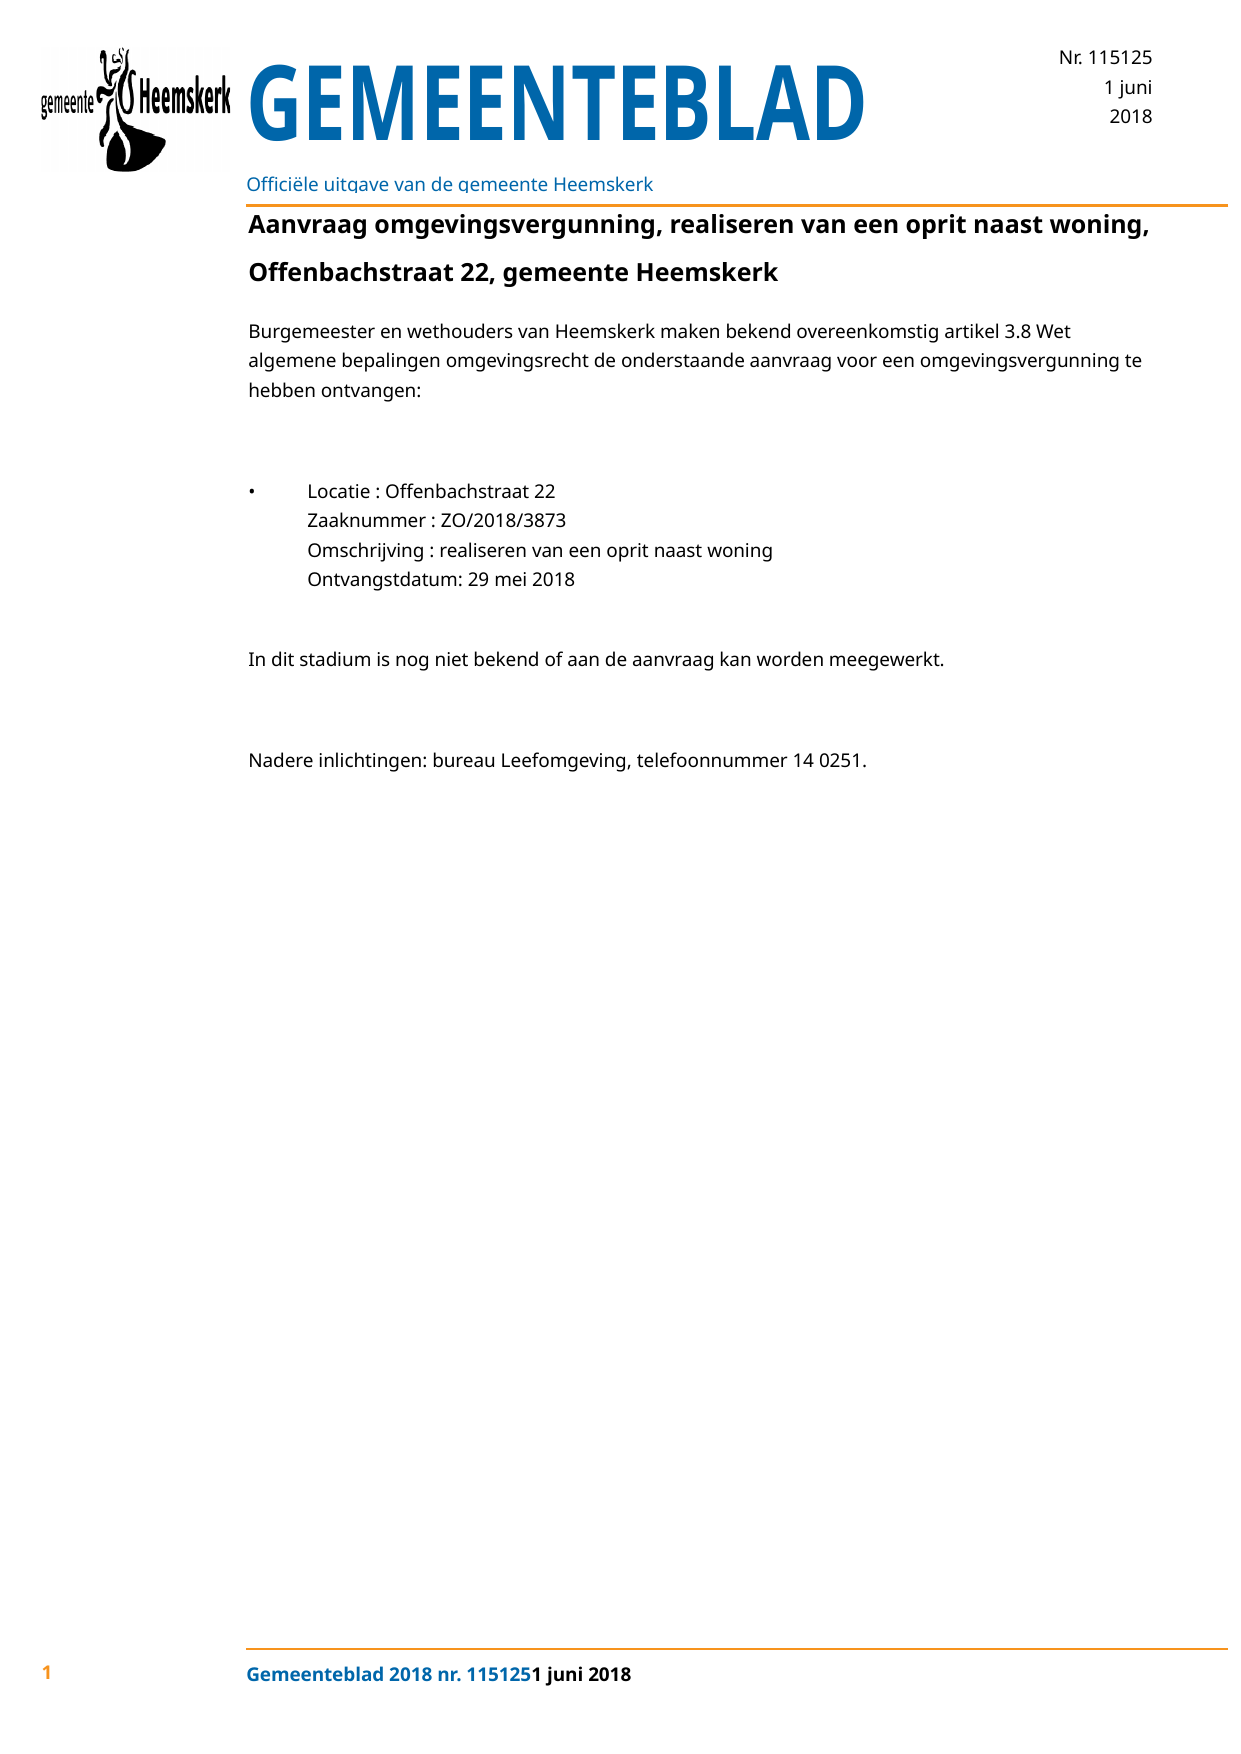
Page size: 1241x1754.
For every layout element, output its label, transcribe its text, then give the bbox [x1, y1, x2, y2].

picture [41, 47, 231, 172]
text Aanvraag omgevingsvergunning, realiseren van een oprit naast woning, Offenbachstraat 22, gemeente Heemskerk [248, 207, 1152, 288]
list Ontvangstdatum: 29 mei 2018 [248, 567, 1152, 592]
text Nadere inlichtingen: bureau Leefomgeving, telefoonnummer 14 0251. [248, 747, 1152, 773]
text In dit stadium is nog niet bekend of aan de aanvraag kan worden meegewerkt. [248, 647, 1152, 672]
list Zaaknummer : ZO/2018/3873 [248, 507, 1152, 533]
text Burgemeester en wethouders van Heemskerk maken bekend overeenkomstig artikel 3.8 Wet algemene bepalingen omgevingsrecht de onderstaande aanvraag voor een omgevingsvergunning te hebben ontvangen: [248, 318, 1152, 403]
list Omschrijving : realiseren van een oprit naast woning [248, 537, 1152, 563]
list Locatie : Offenbachstraat 22 [248, 478, 1152, 504]
